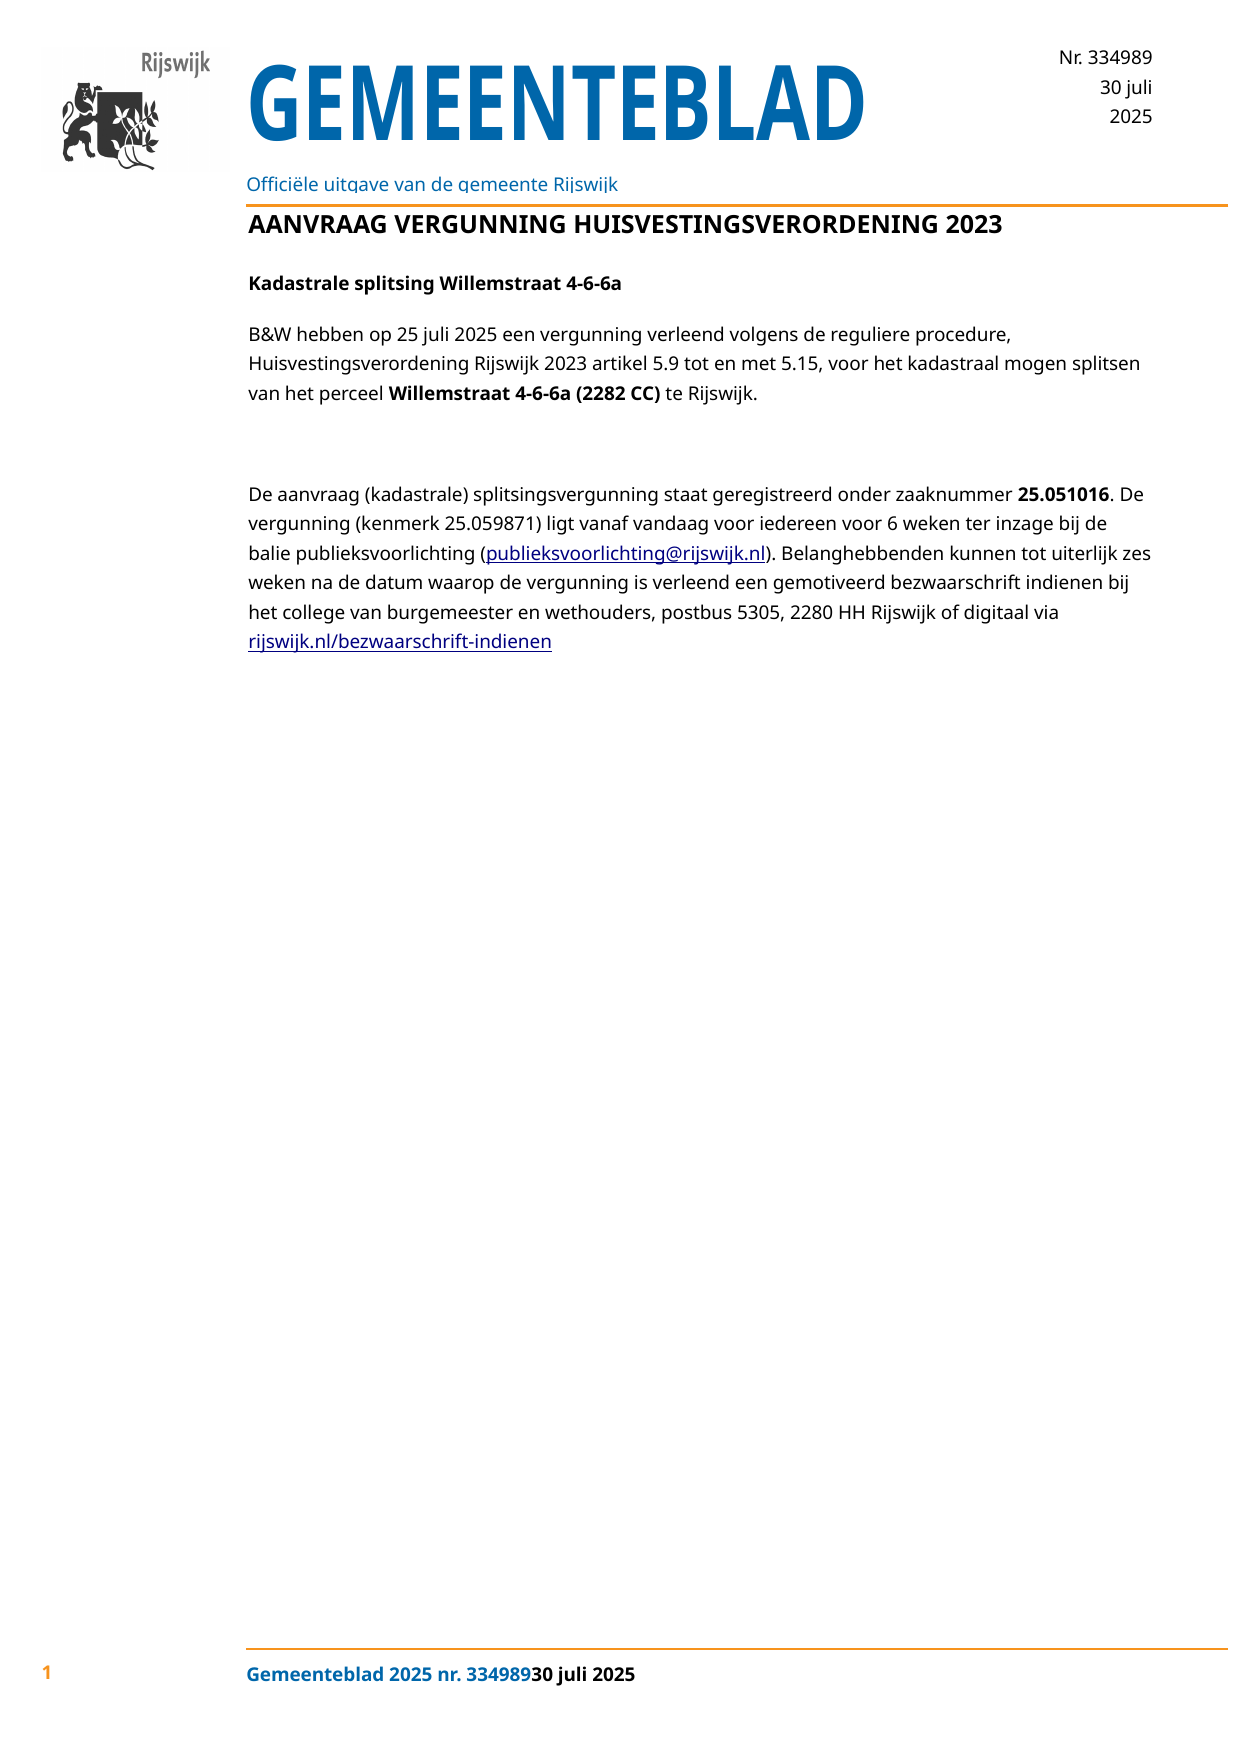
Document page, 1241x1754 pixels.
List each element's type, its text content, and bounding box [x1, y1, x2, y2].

text AANVRAAG VERGUNNING HUISVESTINGSVERORDENING 2023 [248, 207, 1152, 241]
text Kadastrale splitsing Willemstraat 4-6-6a [248, 270, 1152, 296]
picture [41, 47, 231, 172]
text B&W hebben op 25 juli 2025 een vergunning verleend volgens de reguliere procedure, Huisvestingsverordening Rijswijk 2023 artikel 5.9 tot en met 5.15, voor het kadastraal mogen splitsen van het perceel Willemstraat 4-6-6a (2282 CC) te Rijswijk. [248, 321, 1152, 406]
text De aanvraag (kadastrale) splitsingsvergunning staat geregistreerd onder zaaknummer 25.051016. De vergunning (kenmerk 25.059871) ligt vanaf vandaag voor iedereen voor 6 weken ter inzage bij de balie publieksvoorlichting (publieksvoorlichting@rijswijk.nl). Belanghebbenden kunnen tot uiterlijk zes weken na de datum waarop de vergunning is verleend een gemotiveerd bezwaarschrift indienen bij het college van burgemeester en wethouders, postbus 5305, 2280 HH Rijswijk of digitaal via rijswijk.nl/bezwaarschrift-indienen [248, 481, 1152, 654]
